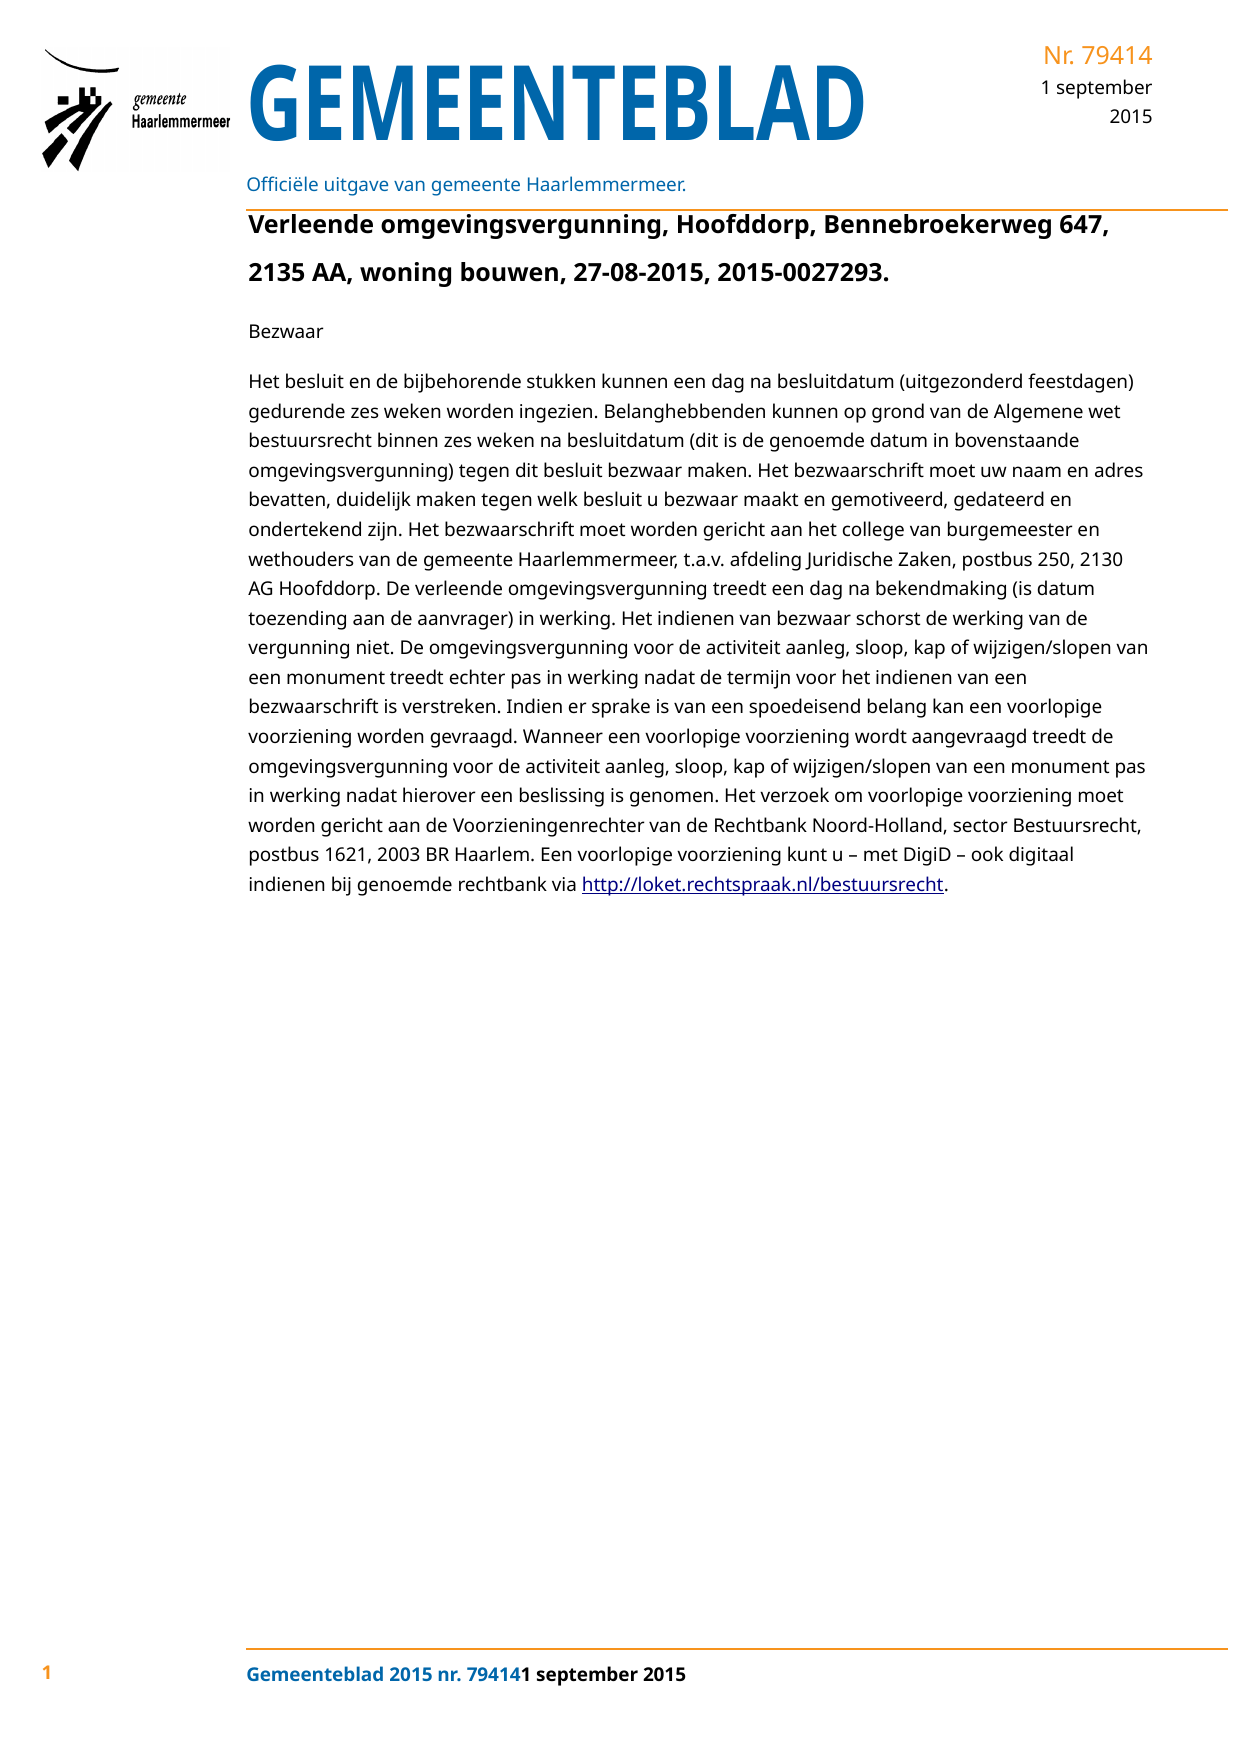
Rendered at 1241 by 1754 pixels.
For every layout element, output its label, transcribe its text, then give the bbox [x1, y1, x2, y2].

picture [41, 47, 231, 172]
text Het besluit en de bijbehorende stukken kunnen een dag na besluitdatum (uitgezonderd feestdagen) gedurende zes weken worden ingezien. Belanghebbenden kunnen op grond van de Algemene wet bestuursrecht binnen zes weken na besluitdatum (dit is de genoemde datum in bovenstaande omgevingsvergunning) tegen dit besluit bezwaar maken. Het bezwaarschrift moet uw naam en adres bevatten, duidelijk maken tegen welk besluit u bezwaar maakt en gemotiveerd, gedateerd en ondertekend zijn. Het bezwaarschrift moet worden gericht aan het college van burgemeester en wethouders van de gemeente Haarlemmermeer, t.a.v. afdeling Juridische Zaken, postbus 250, 2130 AG Hoofddorp. De verleende omgevingsvergunning treedt een dag na bekendmaking (is datum toezending aan de aanvrager) in werking. Het indienen van bezwaar schorst de werking van de vergunning niet. De omgevingsvergunning voor de activiteit aanleg, sloop, kap of wijzigen/slopen van een monument treedt echter pas in werking nadat de termijn voor het indienen van een bezwaarschrift is verstreken. Indien er sprake is van een spoedeisend belang kan een voorlopige voorziening worden gevraagd. Wanneer een voorlopige voorziening wordt aangevraagd treedt de omgevingsvergunning voor de activiteit aanleg, sloop, kap of wijzigen/slopen van een monument pas in werking nadat hierover een beslissing is genomen. Het verzoek om voorlopige voorziening moet worden gericht aan de Voorzieningenrechter van de Rechtbank Noord-Holland, sector Bestuursrecht, postbus 1621, 2003 BR Haarlem. Een voorlopige voorziening kunt u – met DigiD – ook digitaal indienen bij genoemde rechtbank via http://loket.rechtspraak.nl/bestuursrecht. [248, 368, 1152, 897]
text Verleende omgevingsvergunning, Hoofddorp, Bennebroekerweg 647, 2135 AA, woning bouwen, 27-08-2015, 2015-0027293. [248, 211, 1152, 288]
text Bezwaar [248, 318, 1152, 344]
